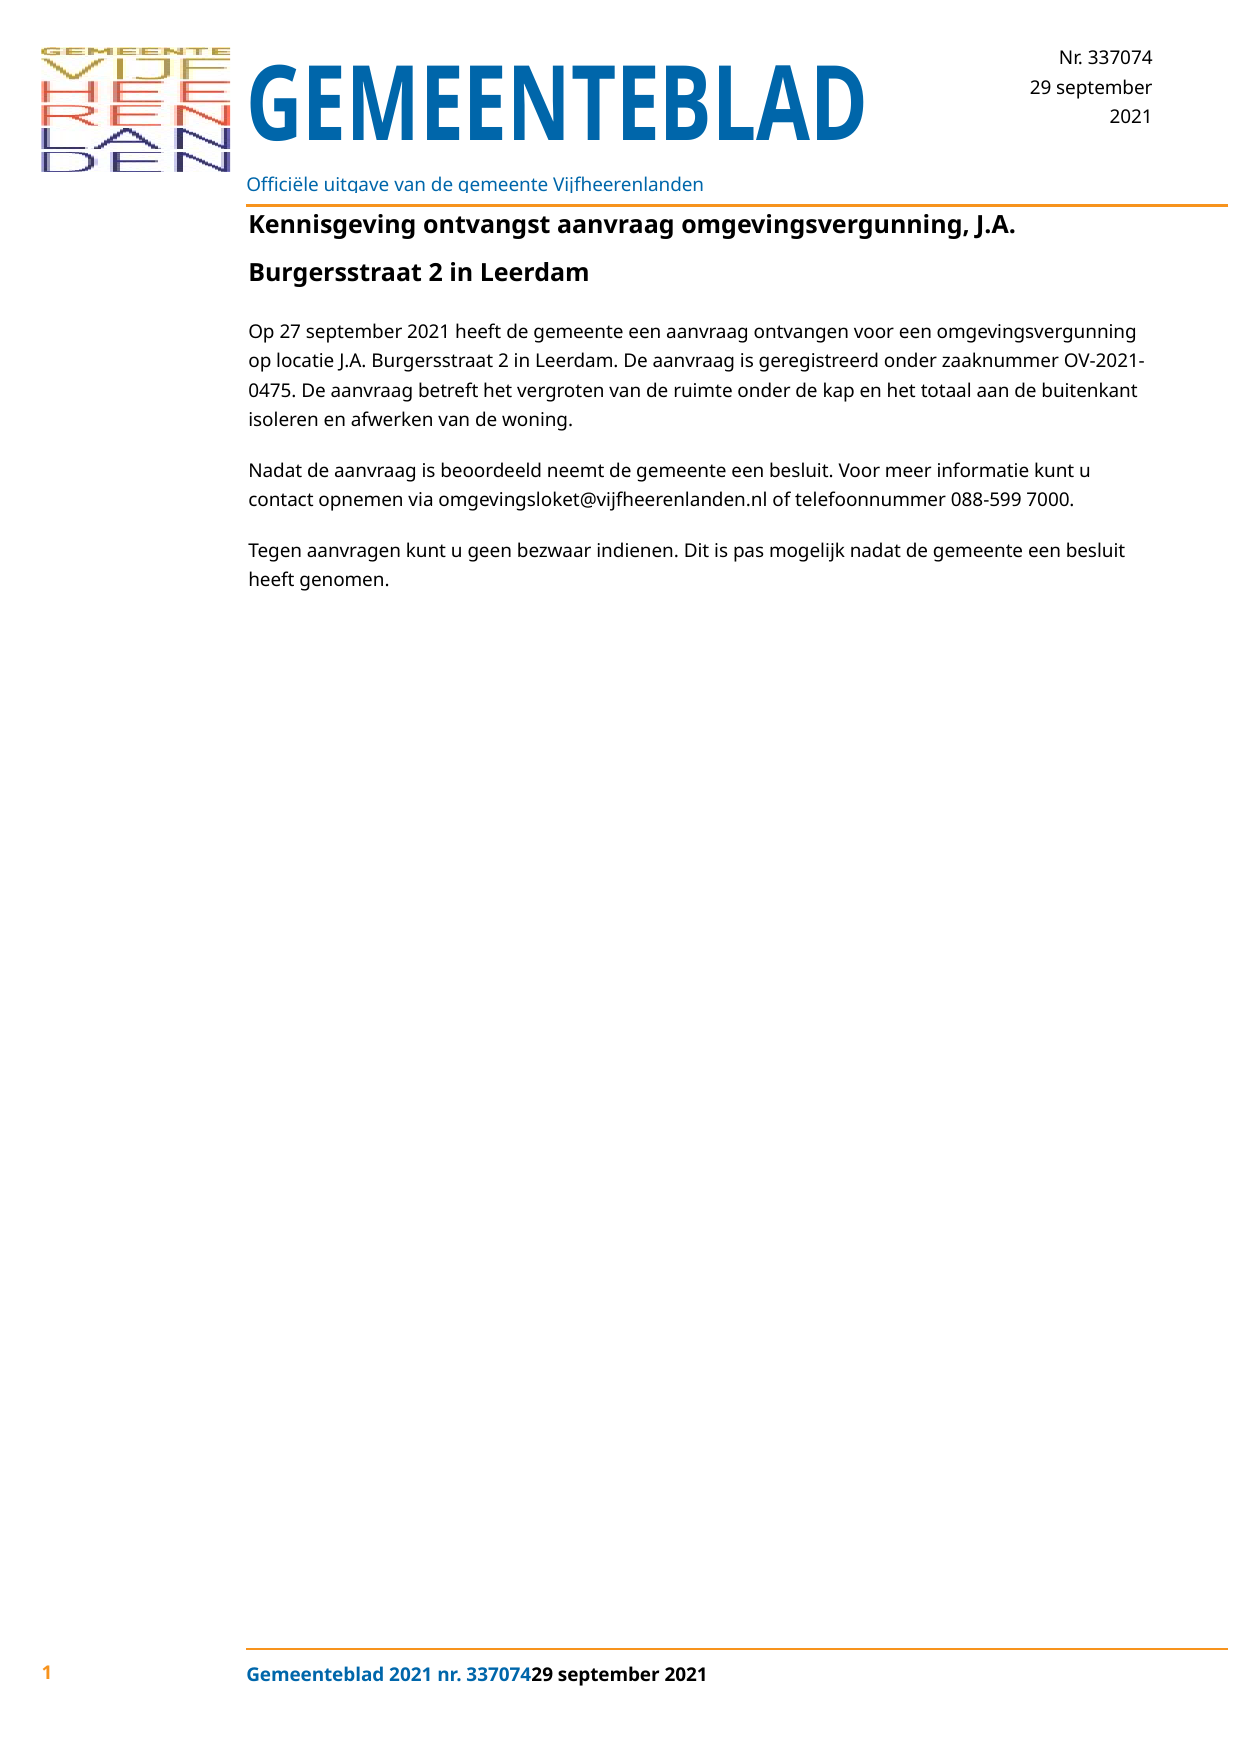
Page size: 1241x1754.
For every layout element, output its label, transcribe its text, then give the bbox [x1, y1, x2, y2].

picture [41, 47, 231, 172]
text Tegen aanvragen kunt u geen bezwaar indienen. Dit is pas mogelijk nadat de gemeente een besluit heeft genomen. [248, 537, 1152, 592]
text Kennisgeving ontvangst aanvraag omgevingsvergunning, J.A. Burgersstraat 2 in Leerdam [248, 207, 1152, 288]
text Op 27 september 2021 heeft de gemeente een aanvraag ontvangen voor een omgevingsvergunning op locatie J.A. Burgersstraat 2 in Leerdam. De aanvraag is geregistreerd onder zaaknummer OV-2021-0475. De aanvraag betreft het vergroten van de ruimte onder de kap en het totaal aan de buitenkant isoleren en afwerken van de woning. [248, 318, 1152, 432]
text Nadat de aanvraag is beoordeeld neemt de gemeente een besluit. Voor meer informatie kunt u contact opnemen via omgevingsloket@vijfheerenlanden.nl of telefoonnummer 088-599 7000. [248, 457, 1152, 512]
